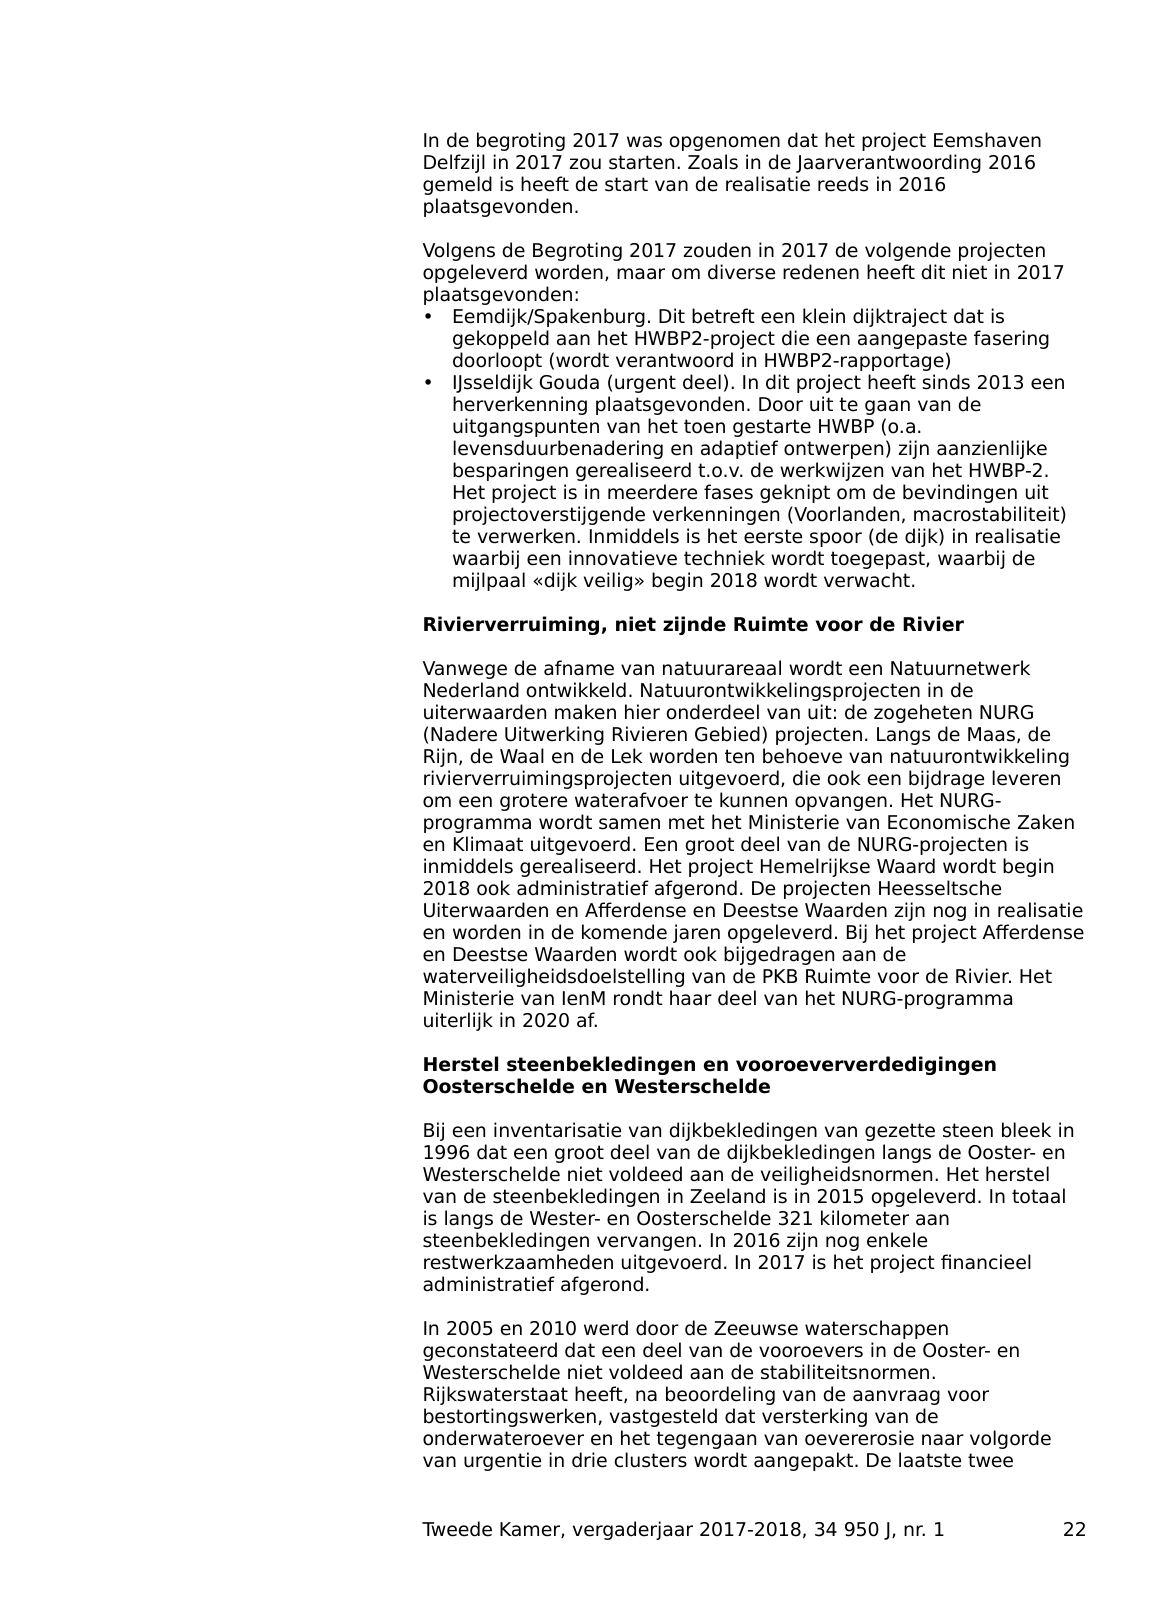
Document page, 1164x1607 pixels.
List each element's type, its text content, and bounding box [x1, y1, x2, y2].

text In 2005 en 2010 werd door de Zeeuwse waterschappen geconstateerd dat een deel van de vooroevers in de Ooster- en Westerschelde niet voldeed aan de stabiliteitsnormen. Rijkswaterstaat heeft, na beoordeling van de aanvraag voor bestortingswerken, vastgesteld dat versterking van de onderwateroever en het tegengaan van oevererosie naar volgorde van urgentie in drie clusters wordt aangepakt. De laatste twee [422, 1318, 1087, 1472]
text Vanwege de afname van natuurareaal wordt een Natuurnetwerk Nederland ontwikkeld. Natuurontwikkelingsprojecten in de uiterwaarden maken hier onderdeel van uit: de zogeheten NURG (Nadere Uitwerking Rivieren Gebied) projecten. Langs de Maas, de Rijn, de Waal en de Lek worden ten behoeve van natuurontwikkeling rivierverruimingsprojecten uitgevoerd, die ook een bijdrage leveren om een grotere waterafvoer te kunnen opvangen. Het NURG-programma wordt samen met het Ministerie van Economische Zaken en Klimaat uitgevoerd. Een groot deel van de NURG-projecten is inmiddels gerealiseerd. Het project Hemelrijkse Waard wordt begin 2018 ook administratief afgerond. De projecten Heesseltsche Uiterwaarden en Afferdense en Deestse Waarden zijn nog in realisatie en worden in de komende jaren opgeleverd. Bij het project Afferdense en Deestse Waarden wordt ook bijgedragen aan de waterveiligheidsdoelstelling van de PKB Ruimte voor de Rivier. Het Ministerie van IenM rondt haar deel van het NURG-programma uiterlijk in 2020 af. [422, 658, 1087, 1032]
text • IJsseldijk Gouda (urgent deel). In dit project heeft sinds 2013 een herverkenning plaatsgevonden. Door uit te gaan van de uitgangspunten van het toen gestarte HWBP (o.a. levensduurbenadering en adaptief ontwerpen) zijn aanzienlijke besparingen gerealiseerd t.o.v. de werkwijzen van het HWBP-2. Het project is in meerdere fases geknipt om de bevindingen uit projectoverstijgende verkenningen (Voorlanden, macrostabiliteit) te verwerken. Inmiddels is het eerste spoor (de dijk) in realisatie waarbij een innovatieve techniek wordt toegepast, waarbij de mijlpaal «dijk veilig» begin 2018 wordt verwacht. [422, 372, 1087, 592]
text Volgens de Begroting 2017 zouden in 2017 de volgende projecten opgeleverd worden, maar om diverse redenen heeft dit niet in 2017 plaatsgevonden: [422, 240, 1087, 306]
subtitle Herstel steenbekledingen en vooroeververdedigingen Oosterschelde en Westerschelde [422, 1054, 1087, 1098]
text • Eemdijk/Spakenburg. Dit betreft een klein dijktraject dat is gekoppeld aan het HWBP2-project die een aangepaste fasering doorloopt (wordt verantwoord in HWBP2-rapportage) [422, 306, 1087, 372]
text Bij een inventarisatie van dijkbekledingen van gezette steen bleek in 1996 dat een groot deel van de dijkbekledingen langs de Ooster- en Westerschelde niet voldeed aan de veiligheidsnormen. Het herstel van de steenbekledingen in Zeeland is in 2015 opgeleverd. In totaal is langs de Wester- en Oosterschelde 321 kilometer aan steenbekledingen vervangen. In 2016 zijn nog enkele restwerkzaamheden uitgevoerd. In 2017 is het project financieel administratief afgerond. [422, 1120, 1087, 1296]
subtitle Rivierverruiming, niet zijnde Ruimte voor de Rivier [422, 614, 1087, 636]
text In de begroting 2017 was opgenomen dat het project Eemshaven Delfzijl in 2017 zou starten. Zoals in de Jaarverantwoording 2016 gemeld is heeft de start van de realisatie reeds in 2016 plaatsgevonden. [422, 130, 1087, 218]
